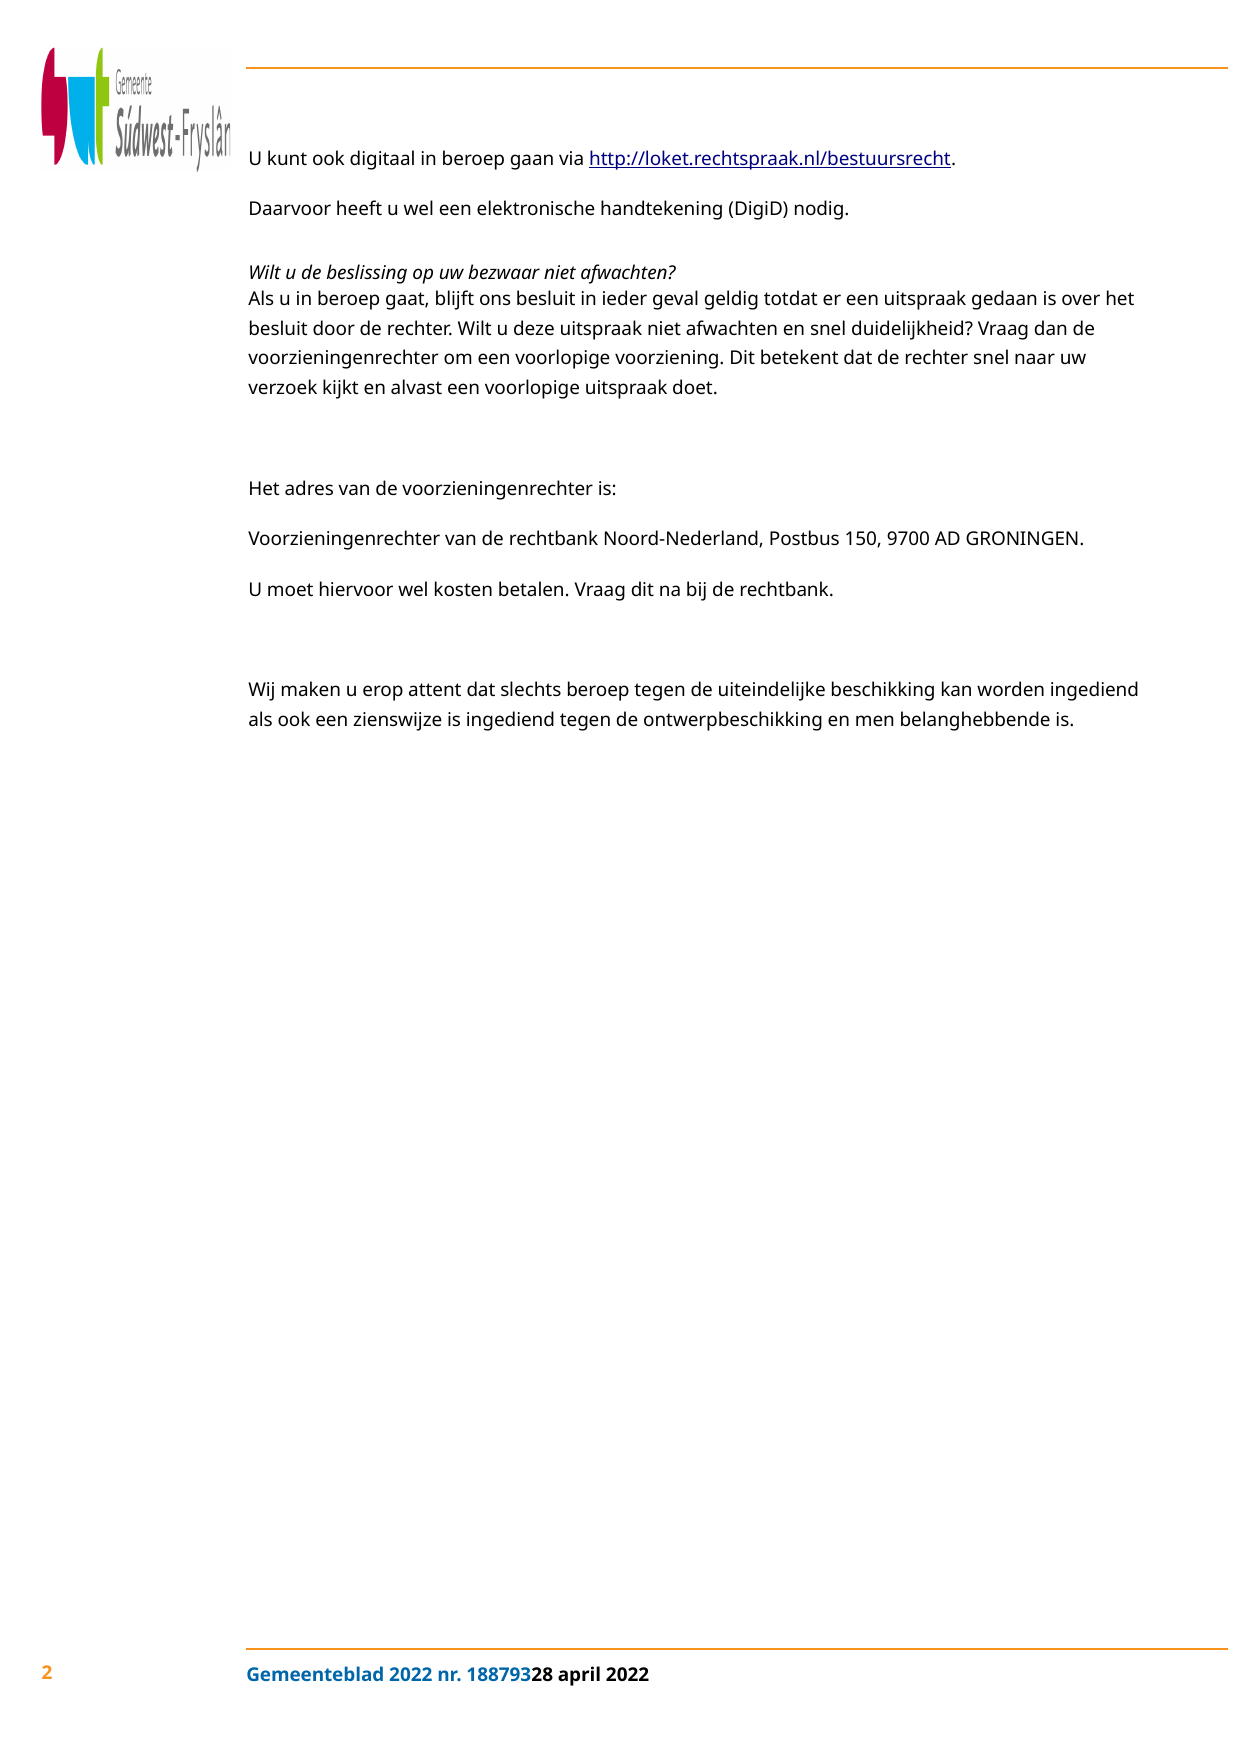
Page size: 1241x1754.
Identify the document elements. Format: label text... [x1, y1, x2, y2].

text Voorzieningenrechter van de rechtbank Noord-Nederland, Postbus 150, 9700 AD GRONINGEN. [248, 525, 1152, 551]
text Wilt u de beslissing op uw bezwaar niet afwachten? [248, 259, 1152, 285]
text U kunt ook digitaal in beroep gaan via http://loket.rechtspraak.nl/bestuursrecht. [248, 145, 1152, 171]
text U moet hiervoor wel kosten betalen. Vraag dit na bij de rechtbank. [248, 576, 1152, 601]
text Als u in beroep gaat, blijft ons besluit in ieder geval geldig totdat er een uitspraak gedaan is over het besluit door de rechter. Wilt u deze uitspraak niet afwachten en snel duidelijkheid? Vraag dan de voorzieningenrechter om een voorlopige voorziening. Dit betekent dat de rechter snel naar uw verzoek kijkt en alvast een voorlopige uitspraak doet. [248, 285, 1152, 400]
text Wij maken u erop attent dat slechts beroep tegen de uiteindelijke beschikking kan worden ingediend als ook een zienswijze is ingediend tegen de ontwerpbeschikking en men belanghebbende is. [248, 677, 1152, 732]
picture [41, 47, 231, 172]
text Het adres van de voorzieningenrechter is: [248, 475, 1152, 501]
text Daarvoor heeft u wel een elektronische handtekening (DigiD) nodig. [248, 196, 1152, 221]
